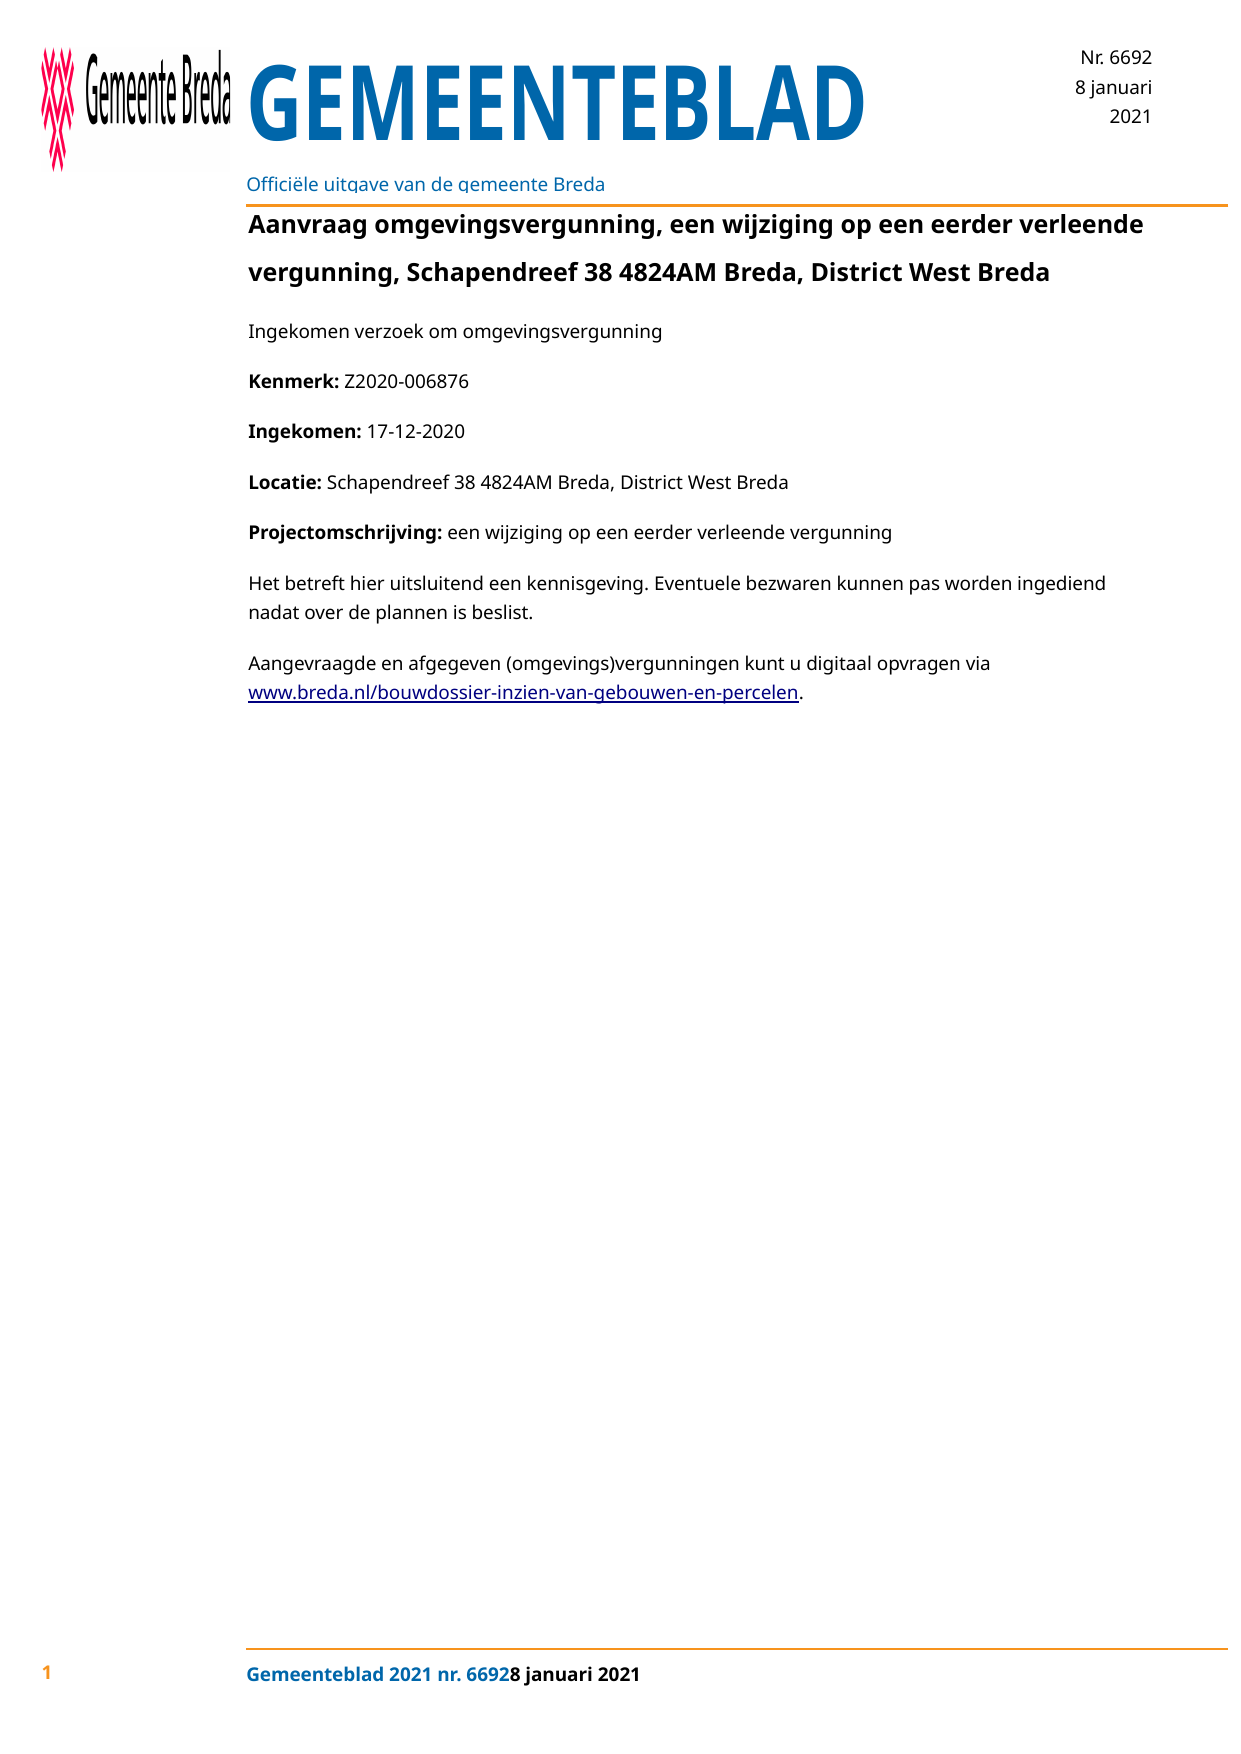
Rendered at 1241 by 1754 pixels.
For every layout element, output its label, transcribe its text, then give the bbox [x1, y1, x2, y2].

text Ingekomen: 17-12-2020 [248, 419, 1152, 444]
text Projectomschrijving: een wijziging op een eerder verleende vergunning [248, 519, 1152, 545]
picture [41, 47, 231, 172]
text Kenmerk: Z2020-006876 [248, 368, 1152, 394]
text Aangevraagde en afgegeven (omgevings)vergunningen kunt u digitaal opvragen via www.breda.nl/bouwdossier-inzien-van-gebouwen-en-percelen. [248, 650, 1152, 705]
text Locatie: Schapendreef 38 4824AM Breda, District West Breda [248, 469, 1152, 495]
text Ingekomen verzoek om omgevingsvergunning [248, 318, 1152, 344]
text Het betreft hier uitsluitend een kennisgeving. Eventuele bezwaren kunnen pas worden ingediend nadat over de plannen is beslist. [248, 570, 1152, 625]
text Aanvraag omgevingsvergunning, een wijziging op een eerder verleende vergunning, Schapendreef 38 4824AM Breda, District West Breda [248, 207, 1152, 288]
